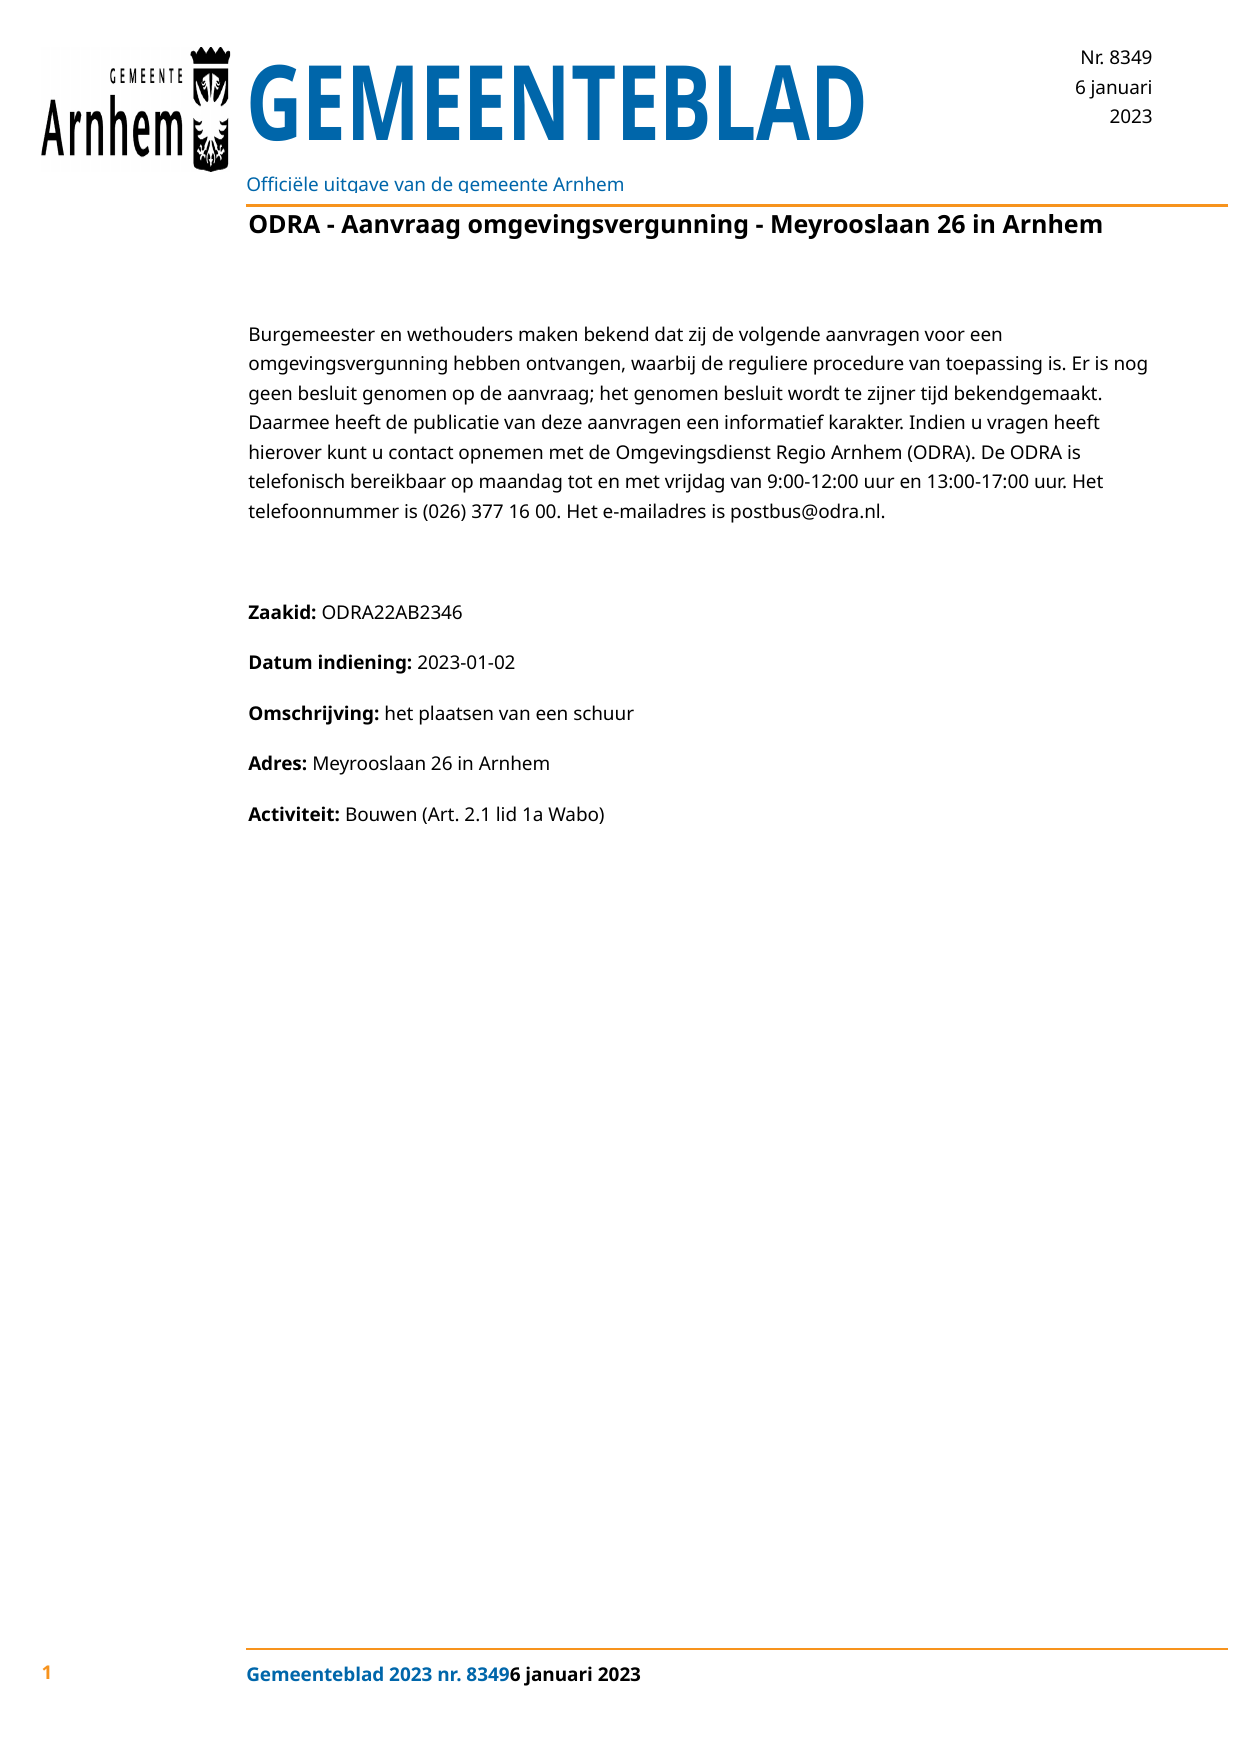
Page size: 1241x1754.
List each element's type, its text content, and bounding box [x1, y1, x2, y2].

text Adres: Meyrooslaan 26 in Arnhem [248, 750, 1152, 776]
text Activiteit: Bouwen (Art. 2.1 lid 1a Wabo) [248, 801, 1152, 826]
text ODRA - Aanvraag omgevingsvergunning - Meyrooslaan 26 in Arnhem [248, 207, 1152, 241]
text Zaakid: ODRA22AB2346 [248, 599, 1152, 625]
text Omschrijving: het plaatsen van een schuur [248, 700, 1152, 726]
picture [41, 47, 231, 172]
text Burgemeester en wethouders maken bekend dat zij de volgende aanvragen voor een omgevingsvergunning hebben ontvangen, waarbij de reguliere procedure van toepassing is. Er is nog geen besluit genomen op de aanvraag; het genomen besluit wordt te zijner tijd bekendgemaakt. Daarmee heeft de publicatie van deze aanvragen een informatief karakter. Indien u vragen heeft hierover kunt u contact opnemen met de Omgevingsdienst Regio Arnhem (ODRA). De ODRA is telefonisch bereikbaar op maandag tot en met vrijdag van 9:00-12:00 uur en 13:00-17:00 uur. Het telefoonnummer is (026) 377 16 00. Het e-mailadres is postbus@odra.nl. [248, 321, 1152, 524]
text Datum indiening: 2023-01-02 [248, 649, 1152, 675]
